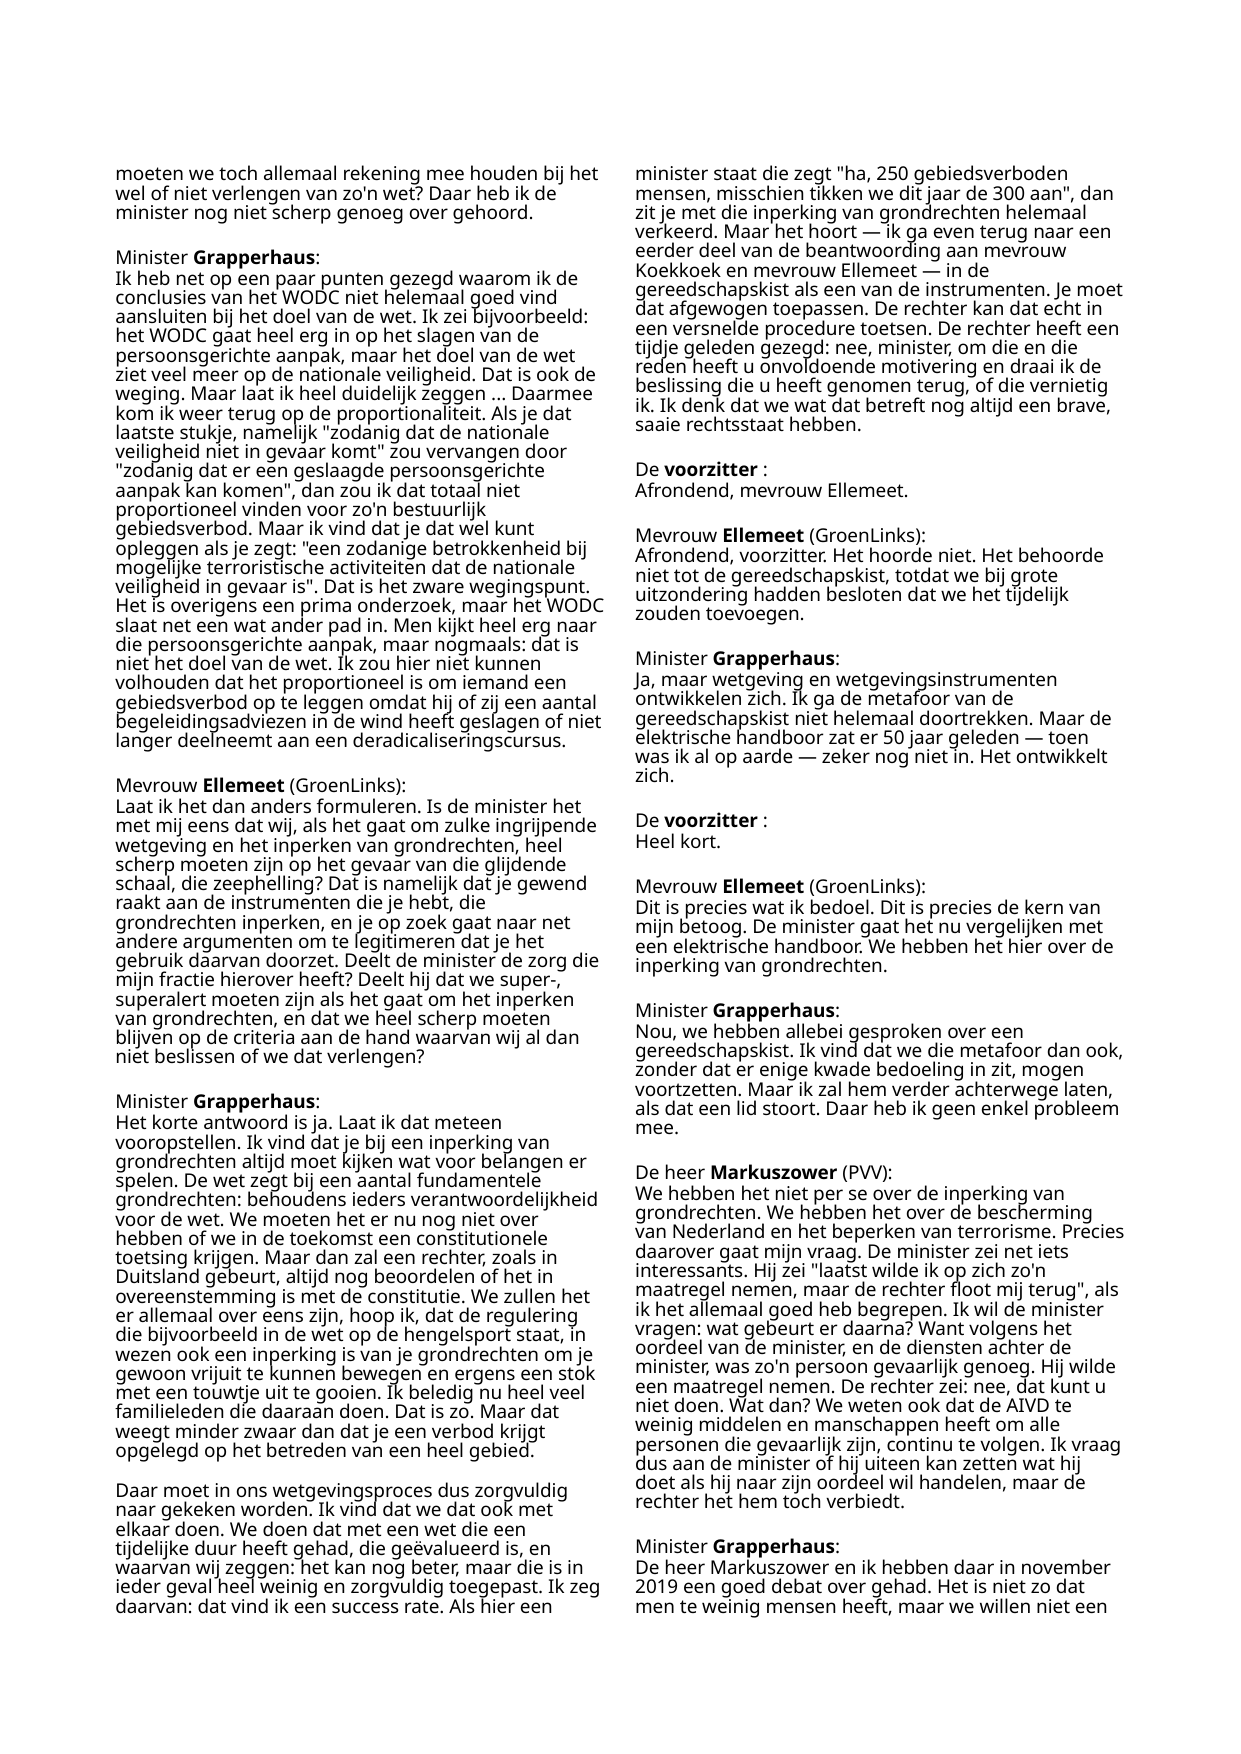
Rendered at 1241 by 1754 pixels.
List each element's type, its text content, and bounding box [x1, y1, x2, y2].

text Ja, maar wetgeving en wetgevingsinstrumenten ontwikkelen zich. Ik ga de metafoor van de gereedschapskist niet helemaal doortrekken. Maar de elektrische handboor zat er 50 jaar geleden — toen was ik al op aarde — zeker nog niet in. Het ontwikkelt zich. [635, 671, 1125, 787]
text Minister Grapperhaus: [635, 997, 1125, 1023]
text De heer Markuszower en ik hebben daar in november 2019 een goed debat over gehad. Het is niet zo dat men te weinig mensen heeft, maar we willen niet een [635, 1559, 1125, 1617]
text Daar moet in ons wetgevingsproces dus zorgvuldig naar gekeken worden. Ik vind dat we dat ook met elkaar doen. We doen dat met een wet die een tijdelijke duur heeft gehad, die geëvalueerd is, en waarvan wij zeggen: het kan nog beter, maar die is in ieder geval heel weinig en zorgvuldig toegepast. Ik zeg daarvan: dat vind ik een success rate. Als hier een [115, 1482, 605, 1617]
text moeten we toch allemaal rekening mee houden bij het wel of niet verlengen van zo'n wet? Daar heb ik de minister nog niet scherp genoeg over gehoord. [115, 165, 605, 223]
text De heer Markuszower (PVV): [635, 1159, 1125, 1185]
text Mevrouw Ellemeet (GroenLinks): [635, 522, 1125, 547]
text Minister Grapperhaus: [635, 1533, 1125, 1559]
text We hebben het niet per se over de inperking van grondrechten. We hebben het over de bescherming van Nederland en het beperken van terrorisme. Precies daarover gaat mijn vraag. De minister zei net iets interessants. Hij zei "laatst wilde ik op zich zo'n maatregel nemen, maar de rechter floot mij terug", als ik het allemaal goed heb begrepen. Ik wil de minister vragen: wat gebeurt er daarna? Want volgens het oordeel van de minister, en de diensten achter de minister, was zo'n persoon gevaarlijk genoeg. Hij wilde een maatregel nemen. De rechter zei: nee, dat kunt u niet doen. Wat dan? We weten ook dat de AIVD te weinig middelen en manschappen heeft om alle personen die gevaarlijk zijn, continu te volgen. Ik vraag dus aan de minister of hij uiteen kan zetten wat hij doet als hij naar zijn oordeel wil handelen, maar de rechter het hem toch verbiedt. [635, 1185, 1125, 1513]
text Mevrouw Ellemeet (GroenLinks): [635, 873, 1125, 899]
text Minister Grapperhaus: [115, 244, 605, 270]
text Nou, we hebben allebei gesproken over een gereedschapskist. Ik vind dat we die metafoor dan ook, zonder dat er enige kwade bedoeling in zit, mogen voortzetten. Maar ik zal hem verder achterwege laten, als dat een lid stoort. Daar heb ik geen enkel probleem mee. [635, 1023, 1125, 1138]
text Ik heb net op een paar punten gezegd waarom ik de conclusies van het WODC niet helemaal goed vind aansluiten bij het doel van de wet. Ik zei bijvoorbeeld: het WODC gaat heel erg in op het slagen van de persoonsgerichte aanpak, maar het doel van de wet ziet veel meer op de nationale veiligheid. Dat is ook de weging. Maar laat ik heel duidelijk zeggen ... Daarmee kom ik weer terug op de proportionaliteit. Als je dat laatste stukje, namelijk "zodanig dat de nationale veiligheid niet in gevaar komt" zou vervangen door "zodanig dat er een geslaagde persoonsgerichte aanpak kan komen", dan zou ik dat totaal niet proportioneel vinden voor zo'n bestuurlijk gebiedsverbod. Maar ik vind dat je dat wel kunt opleggen als je zegt: "een zodanige betrokkenheid bij mogelijke terroristische activiteiten dat de nationale veiligheid in gevaar is". Dat is het zware wegingspunt. Het is overigens een prima onderzoek, maar het WODC slaat net een wat ander pad in. Men kijkt heel erg naar die persoonsgerichte aanpak, maar nogmaals: dat is niet het doel van de wet. Ik zou hier niet kunnen volhouden dat het proportioneel is om iemand een gebiedsverbod op te leggen omdat hij of zij een aantal begeleidingsadviezen in de wind heeft geslagen of niet langer deelneemt aan een deradicaliseringscursus. [115, 270, 605, 751]
text Mevrouw Ellemeet (GroenLinks): [115, 772, 605, 798]
text Afrondend, voorzitter. Het hoorde niet. Het behoorde niet tot de gereedschapskist, totdat we bij grote uitzondering hadden besloten dat we het tijdelijk zouden toevoegen. [635, 547, 1125, 624]
text minister staat die zegt "ha, 250 gebiedsverboden mensen, misschien tikken we dit jaar de 300 aan", dan zit je met die inperking van grondrechten helemaal verkeerd. Maar het hoort — ik ga even terug naar een eerder deel van de beantwoording aan mevrouw Koekkoek en mevrouw Ellemeet — in de gereedschapskist als een van de instrumenten. Je moet dat afgewogen toepassen. De rechter kan dat echt in een versnelde procedure toetsen. De rechter heeft een tijdje geleden gezegd: nee, minister, om die en die reden heeft u onvoldoende motivering en draai ik de beslissing die u heeft genomen terug, of die vernietig ik. Ik denk dat we wat dat betreft nog altijd een brave, saaie rechtsstaat hebben. [635, 165, 1125, 435]
text Het korte antwoord is ja. Laat ik dat meteen vooropstellen. Ik vind dat je bij een inperking van grondrechten altijd moet kijken wat voor belangen er spelen. De wet zegt bij een aantal fundamentele grondrechten: behoudens ieders verantwoordelijkheid voor de wet. We moeten het er nu nog niet over hebben of we in de toekomst een constitutionele toetsing krijgen. Maar dan zal een rechter, zoals in Duitsland gebeurt, altijd nog beoordelen of het in overeenstemming is met de constitutie. We zullen het er allemaal over eens zijn, hoop ik, dat de regulering die bijvoorbeeld in de wet op de hengelsport staat, in wezen ook een inperking is van je grondrechten om je gewoon vrijuit te kunnen bewegen en ergens een stok met een touwtje uit te gooien. Ik beledig nu heel veel familieleden die daaraan doen. Dat is zo. Maar dat weegt minder zwaar dan dat je een verbod krijgt opgelegd op het betreden van een heel gebied. [115, 1114, 605, 1461]
text De voorzitter : [635, 808, 1125, 833]
text De voorzitter : [635, 456, 1125, 482]
text Heel kort. [635, 833, 1125, 853]
text Afrondend, mevrouw Ellemeet. [635, 482, 1125, 501]
text Dit is precies wat ik bedoel. Dit is precies de kern van mijn betoog. De minister gaat het nu vergelijken met een elektrische handboor. We hebben het hier over de inperking van grondrechten. [635, 899, 1125, 976]
text Laat ik het dan anders formuleren. Is de minister het met mij eens dat wij, als het gaat om zulke ingrijpende wetgeving en het inperken van grondrechten, heel scherp moeten zijn op het gevaar van die glijdende schaal, die zeephelling? Dat is namelijk dat je gewend raakt aan de instrumenten die je hebt, die grondrechten inperken, en je op zoek gaat naar net andere argumenten om te legitimeren dat je het gebruik daarvan doorzet. Deelt de minister de zorg die mijn fractie hierover heeft? Deelt hij dat we super-, superalert moeten zijn als het gaat om het inperken van grondrechten, en dat we heel scherp moeten blijven op de criteria aan de hand waarvan wij al dan niet beslissen of we dat verlengen? [115, 798, 605, 1068]
text Minister Grapperhaus: [115, 1089, 605, 1114]
text Minister Grapperhaus: [635, 645, 1125, 671]
